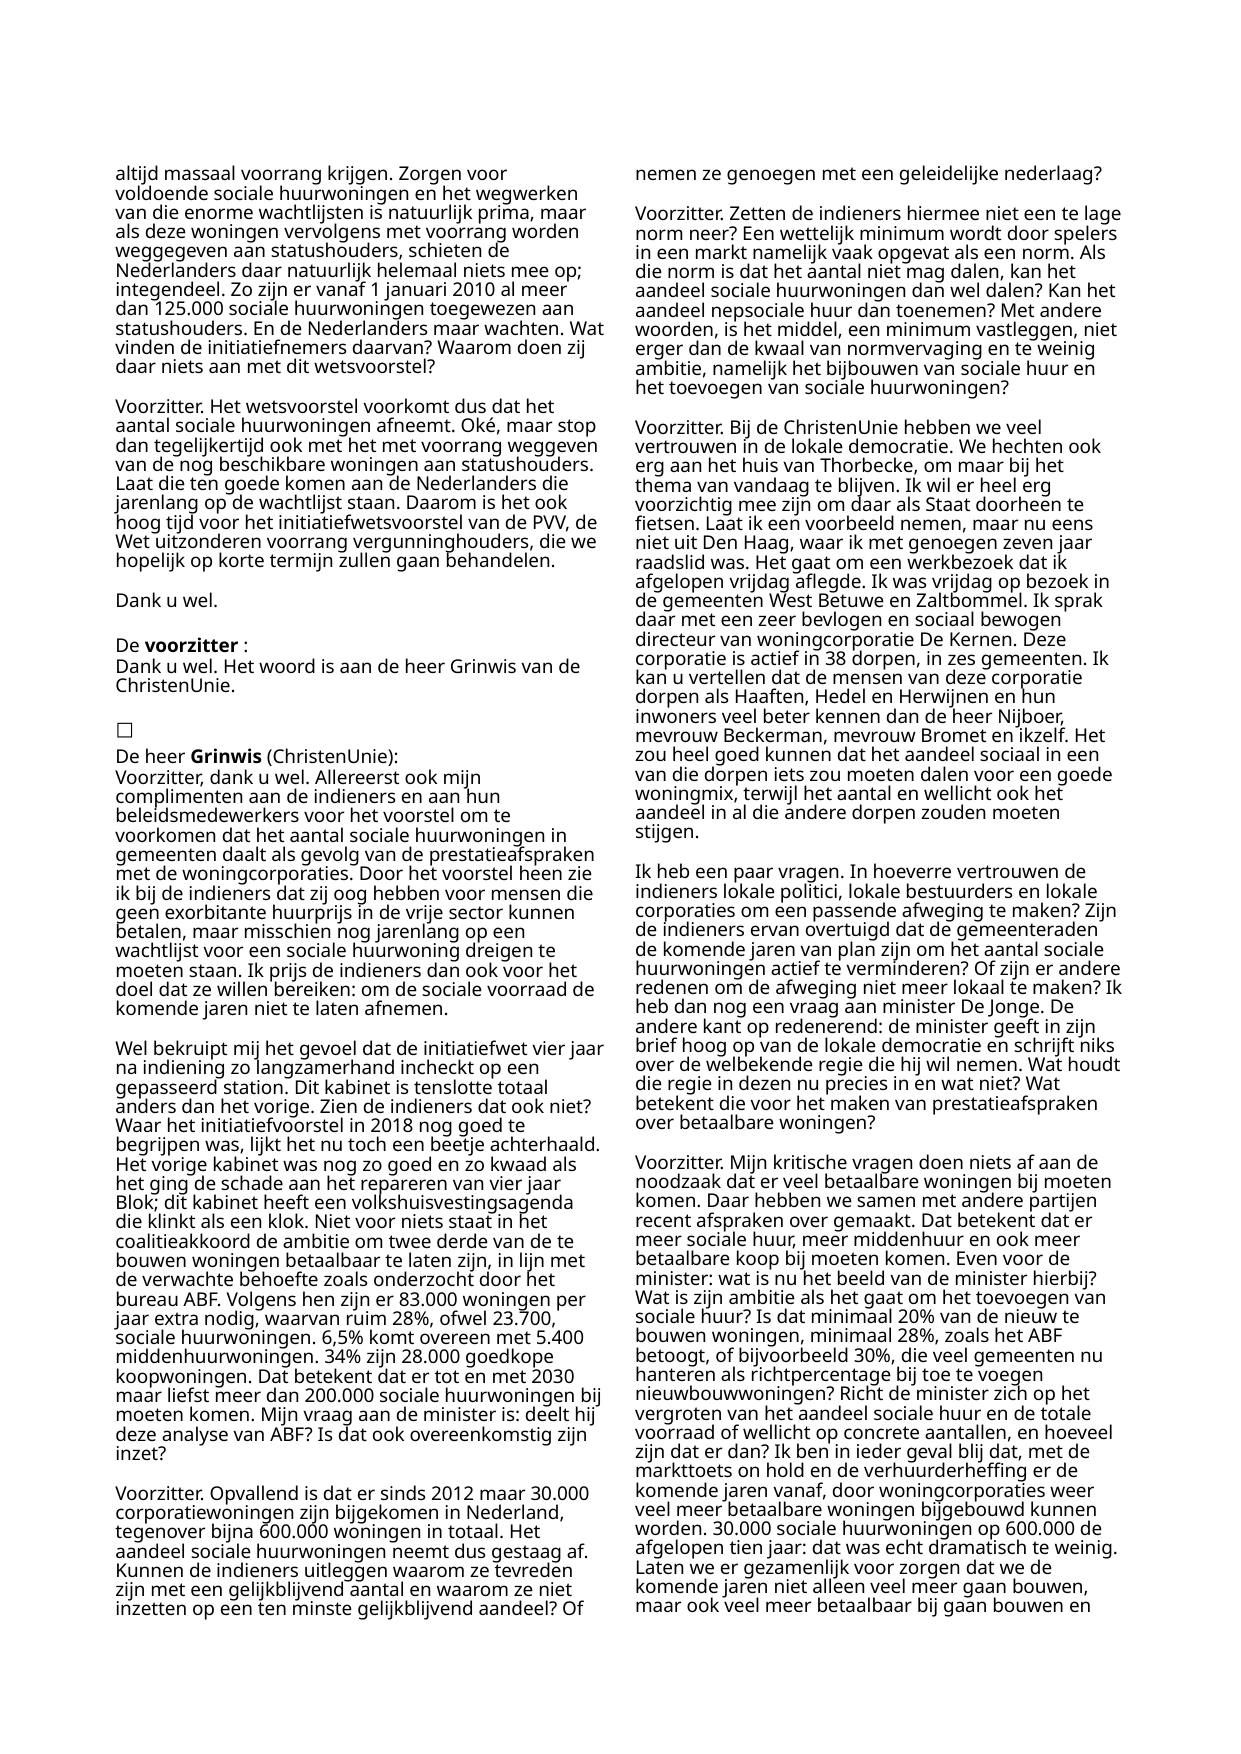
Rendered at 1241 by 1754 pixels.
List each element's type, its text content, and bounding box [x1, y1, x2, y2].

text De voorzitter : [115, 632, 605, 658]
text Voorzitter. Bij de ChristenUnie hebben we veel vertrouwen in de lokale democratie. We hechten ook erg aan het huis van Thorbecke, om maar bij het thema van vandaag te blijven. Ik wil er heel erg voorzichtig mee zijn om daar als Staat doorheen te fietsen. Laat ik een voorbeeld nemen, maar nu eens niet uit Den Haag, waar ik met genoegen zeven jaar raadslid was. Het gaat om een werkbezoek dat ik afgelopen vrijdag aflegde. Ik was vrijdag op bezoek in de gemeenten West Betuwe en Zaltbommel. Ik sprak daar met een zeer bevlogen en sociaal bewogen directeur van woningcorporatie De Kernen. Deze corporatie is actief in 38 dorpen, in zes gemeenten. Ik kan u vertellen dat de mensen van deze corporatie dorpen als Haaften, Hedel en Herwijnen en hun inwoners veel beter kennen dan de heer Nijboer, mevrouw Beckerman, mevrouw Bromet en ikzelf. Het zou heel goed kunnen dat het aandeel sociaal in een van die dorpen iets zou moeten dalen voor een goede woningmix, terwijl het aantal en wellicht ook het aandeel in al die andere dorpen zouden moeten stijgen. [635, 419, 1125, 843]
text Dank u wel. Het woord is aan de heer Grinwis van de ChristenUnie. [115, 658, 605, 697]
text Voorzitter. Opvallend is dat er sinds 2012 maar 30.000 corporatiewoningen zijn bijgekomen in Nederland, tegenover bijna 600.000 woningen in totaal. Het aandeel sociale huurwoningen neemt dus gestaag af. Kunnen de indieners uitleggen waarom ze tevreden zijn met een gelijkblijvend aantal en waarom ze niet inzetten op een ten minste gelijkblijvend aandeel? Of [115, 1485, 605, 1620]
text Dank u wel. [115, 592, 605, 611]
text ⬜ [115, 717, 605, 743]
text Voorzitter. Zetten de indieners hiermee niet een te lage norm neer? Een wettelijk minimum wordt door spelers in een markt namelijk vaak opgevat als een norm. Als die norm is dat het aantal niet mag dalen, kan het aandeel sociale huurwoningen dan wel dalen? Kan het aandeel nepsociale huur dan toenemen? Met andere woorden, is het middel, een minimum vastleggen, niet erger dan de kwaal van normvervaging en te weinig ambitie, namelijk het bijbouwen van sociale huur en het toevoegen van sociale huurwoningen? [635, 205, 1125, 398]
text Voorzitter. Mijn kritische vragen doen niets af aan de noodzaak dat er veel betaalbare woningen bij moeten komen. Daar hebben we samen met andere partijen recent afspraken over gemaakt. Dat betekent dat er meer sociale huur, meer middenhuur en ook meer betaalbare koop bij moeten komen. Even voor de minister: wat is nu het beeld van de minister hierbij? Wat is zijn ambitie als het gaat om het toevoegen van sociale huur? Is dat minimaal 20% van de nieuw te bouwen woningen, minimaal 28%, zoals het ABF betoogt, of bijvoorbeeld 30%, die veel gemeenten nu hanteren als richtpercentage bij toe te voegen nieuwbouwwoningen? Richt de minister zich op het vergroten van het aandeel sociale huur en de totale voorraad of wellicht op concrete aantallen, en hoeveel zijn dat er dan? Ik ben in ieder geval blij dat, met de markttoets on hold en de verhuurderheffing er de komende jaren vanaf, door woningcorporaties weer veel meer betaalbare woningen bijgebouwd kunnen worden. 30.000 sociale huurwoningen op 600.000 de afgelopen tien jaar: dat was echt dramatisch te weinig. Laten we er gezamenlijk voor zorgen dat we de komende jaren niet alleen veel meer gaan bouwen, maar ook veel meer betaalbaar bij gaan bouwen en [635, 1154, 1125, 1616]
text Wel bekruipt mij het gevoel dat de initiatiefwet vier jaar na indiening zo langzamerhand incheckt op een gepasseerd station. Dit kabinet is tenslotte totaal anders dan het vorige. Zien de indieners dat ook niet? Waar het initiatiefvoorstel in 2018 nog goed te begrijpen was, lijkt het nu toch een beetje achterhaald. Het vorige kabinet was nog zo goed en zo kwaad als het ging de schade aan het repareren van vier jaar Blok; dit kabinet heeft een volkshuisvestingsagenda die klinkt als een klok. Niet voor niets staat in het coalitieakkoord de ambitie om twee derde van de te bouwen woningen betaalbaar te laten zijn, in lijn met de verwachte behoefte zoals onderzocht door het bureau ABF. Volgens hen zijn er 83.000 woningen per jaar extra nodig, waarvan ruim 28%, ofwel 23.700, sociale huurwoningen. 6,5% komt overeen met 5.400 middenhuurwoningen. 34% zijn 28.000 goedkope koopwoningen. Dat betekent dat er tot en met 2030 maar liefst meer dan 200.000 sociale huurwoningen bij moeten komen. Mijn vraag aan de minister is: deelt hij deze analyse van ABF? Is dat ook overeenkomstig zijn inzet? [115, 1040, 605, 1464]
text nemen ze genoegen met een geleidelijke nederlaag? [635, 165, 1125, 184]
text Ik heb een paar vragen. In hoeverre vertrouwen de indieners lokale politici, lokale bestuurders en lokale corporaties om een passende afweging te maken? Zijn de indieners ervan overtuigd dat de gemeenteraden de komende jaren van plan zijn om het aantal sociale huurwoningen actief te verminderen? Of zijn er andere redenen om de afweging niet meer lokaal te maken? Ik heb dan nog een vraag aan minister De Jonge. De andere kant op redenerend: de minister geeft in zijn brief hoog op van de lokale democratie en schrijft niks over de welbekende regie die hij wil nemen. Wat houdt die regie in dezen nu precies in en wat niet? Wat betekent die voor het maken van prestatieafspraken over betaalbare woningen? [635, 863, 1125, 1133]
text altijd massaal voorrang krijgen. Zorgen voor voldoende sociale huurwoningen en het wegwerken van die enorme wachtlijsten is natuurlijk prima, maar als deze woningen vervolgens met voorrang worden weggegeven aan statushouders, schieten de Nederlanders daar natuurlijk helemaal niets mee op; integendeel. Zo zijn er vanaf 1 januari 2010 al meer dan 125.000 sociale huurwoningen toegewezen aan statushouders. En de Nederlanders maar wachten. Wat vinden de initiatiefnemers daarvan? Waarom doen zij daar niets aan met dit wetsvoorstel? [115, 165, 605, 377]
text Voorzitter. Het wetsvoorstel voorkomt dus dat het aantal sociale huurwoningen afneemt. Oké, maar stop dan tegelijkertijd ook met het met voorrang weggeven van de nog beschikbare woningen aan statushouders. Laat die ten goede komen aan de Nederlanders die jarenlang op de wachtlijst staan. Daarom is het ook hoog tijd voor het initiatiefwetsvoorstel van de PVV, de Wet uitzonderen voorrang vergunninghouders, die we hopelijk op korte termijn zullen gaan behandelen. [115, 398, 605, 571]
text Voorzitter, dank u wel. Allereerst ook mijn complimenten aan de indieners en aan hun beleidsmedewerkers voor het voorstel om te voorkomen dat het aantal sociale huurwoningen in gemeenten daalt als gevolg van de prestatieafspraken met de woningcorporaties. Door het voorstel heen zie ik bij de indieners dat zij oog hebben voor mensen die geen exorbitante huurprijs in de vrije sector kunnen betalen, maar misschien nog jarenlang op een wachtlijst voor een sociale huurwoning dreigen te moeten staan. Ik prijs de indieners dan ook voor het doel dat ze willen bereiken: om de sociale voorraad de komende jaren niet te laten afnemen. [115, 769, 605, 1019]
text De heer Grinwis (ChristenUnie): [115, 743, 605, 769]
